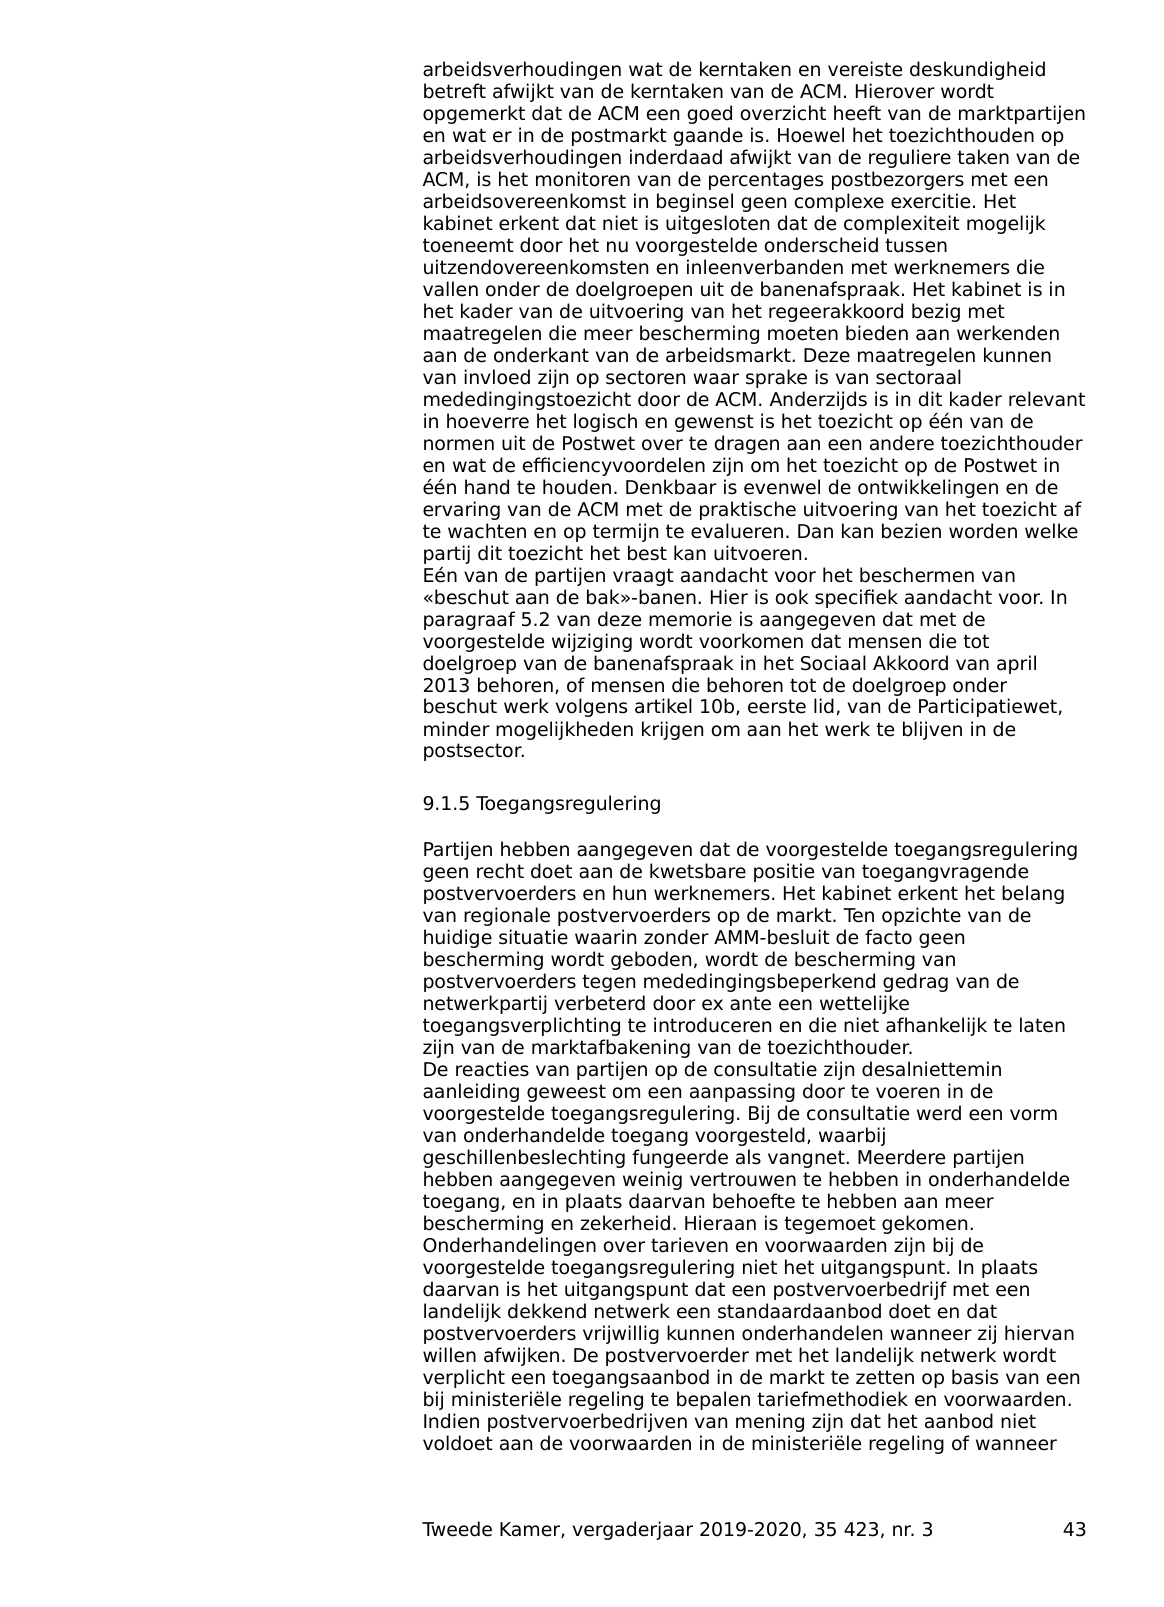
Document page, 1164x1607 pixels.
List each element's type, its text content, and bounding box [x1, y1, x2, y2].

text Eén van de partijen vraagt aandacht voor het beschermen van «beschut aan de bak»-banen. Hier is ook specifiek aandacht voor. In paragraaf 5.2 van deze memorie is aangegeven dat met de voorgestelde wijziging wordt voorkomen dat mensen die tot doelgroep van de banenafspraak in het Sociaal Akkoord van april 2013 behoren, of mensen die behoren tot de doelgroep onder beschut werk volgens artikel 10b, eerste lid, van de Participatiewet, minder mogelijkheden krijgen om aan het werk te blijven in de postsector. [422, 564, 1087, 762]
text De reacties van partijen op de consultatie zijn desalniettemin aanleiding geweest om een aanpassing door te voeren in de voorgestelde toegangsregulering. Bij de consultatie werd een vorm van onderhandelde toegang voorgesteld, waarbij geschillenbeslechting fungeerde als vangnet. Meerdere partijen hebben aangegeven weinig vertrouwen te hebben in onderhandelde toegang, en in plaats daarvan behoefte te hebben aan meer bescherming en zekerheid. Hieraan is tegemoet gekomen. Onderhandelingen over tarieven en voorwaarden zijn bij de voorgestelde toegangsregulering niet het uitgangspunt. In plaats daarvan is het uitgangspunt dat een postvervoerbedrijf met een landelijk dekkend netwerk een standaardaanbod doet en dat postvervoerders vrijwillig kunnen onderhandelen wanneer zij hiervan willen afwijken. De postvervoerder met het landelijk netwerk wordt verplicht een toegangsaanbod in de markt te zetten op basis van een bij ministeriële regeling te bepalen tariefmethodiek en voorwaarden. Indien postvervoerbedrijven van mening zijn dat het aanbod niet voldoet aan de voorwaarden in de ministeriële regeling of wanneer [422, 1059, 1087, 1455]
text arbeidsverhoudingen wat de kerntaken en vereiste deskundigheid betreft afwijkt van de kerntaken van de ACM. Hierover wordt opgemerkt dat de ACM een goed overzicht heeft van de marktpartijen en wat er in de postmarkt gaande is. Hoewel het toezichthouden op arbeidsverhoudingen inderdaad afwijkt van de reguliere taken van de ACM, is het monitoren van de percentages postbezorgers met een arbeidsovereenkomst in beginsel geen complexe exercitie. Het kabinet erkent dat niet is uitgesloten dat de complexiteit mogelijk toeneemt door het nu voorgestelde onderscheid tussen uitzendovereenkomsten en inleenverbanden met werknemers die vallen onder de doelgroepen uit de banenafspraak. Het kabinet is in het kader van de uitvoering van het regeerakkoord bezig met maatregelen die meer bescherming moeten bieden aan werkenden aan de onderkant van de arbeidsmarkt. Deze maatregelen kunnen van invloed zijn op sectoren waar sprake is van sectoraal mededingingstoezicht door de ACM. Anderzijds is in dit kader relevant in hoeverre het logisch en gewenst is het toezicht op één van de normen uit de Postwet over te dragen aan een andere toezichthouder en wat de efficiencyvoordelen zijn om het toezicht op de Postwet in één hand te houden. Denkbaar is evenwel de ontwikkelingen en de ervaring van de ACM met de praktische uitvoering van het toezicht af te wachten en op termijn te evalueren. Dan kan bezien worden welke partij dit toezicht het best kan uitvoeren. [422, 59, 1087, 564]
subtitle 9.1.5 Toegangsregulering [422, 792, 1087, 814]
text Partijen hebben aangegeven dat de voorgestelde toegangsregulering geen recht doet aan de kwetsbare positie van toegangvragende postvervoerders en hun werknemers. Het kabinet erkent het belang van regionale postvervoerders op de markt. Ten opzichte van de huidige situatie waarin zonder AMM-besluit de facto geen bescherming wordt geboden, wordt de bescherming van postvervoerders tegen mededingingsbeperkend gedrag van de netwerkpartij verbeterd door ex ante een wettelijke toegangsverplichting te introduceren en die niet afhankelijk te laten zijn van de marktafbakening van de toezichthouder. [422, 839, 1087, 1059]
